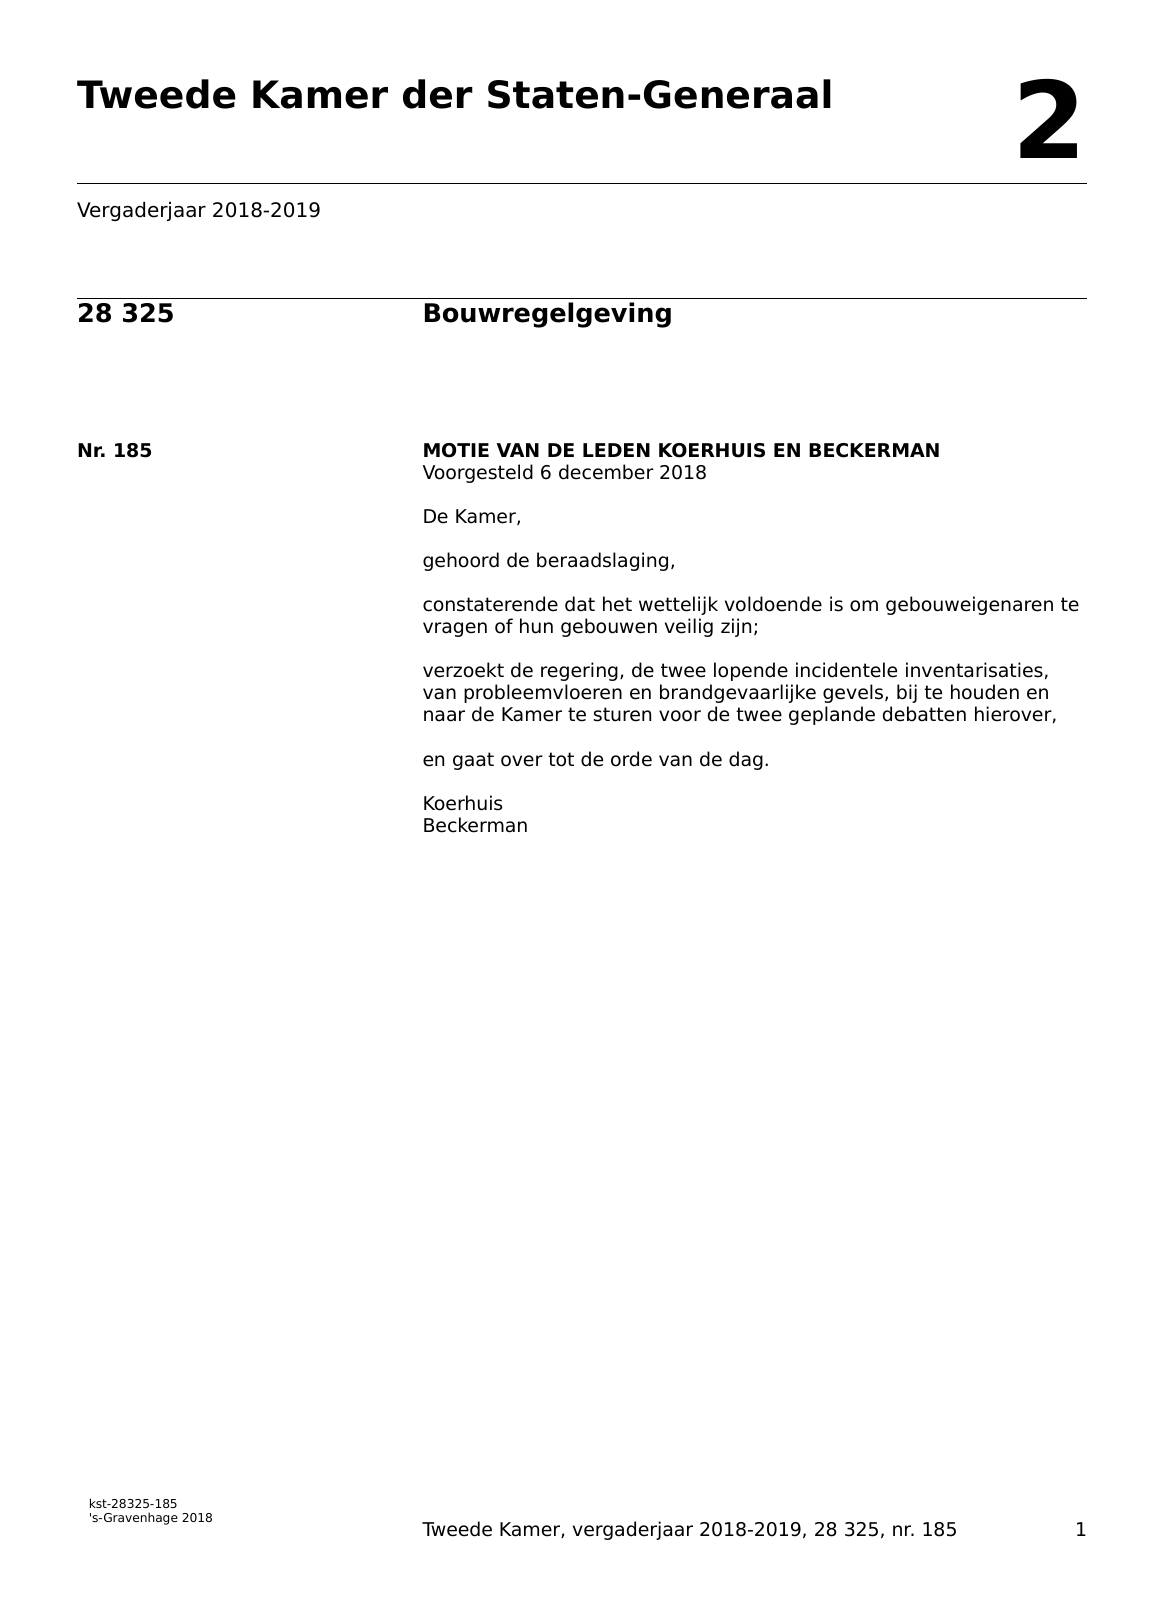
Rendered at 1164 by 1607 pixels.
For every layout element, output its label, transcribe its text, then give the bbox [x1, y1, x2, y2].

text 's-Gravenhage 2018 [88, 1511, 323, 1525]
subtitle 28 325 Bouwregelgeving [77, 299, 1087, 329]
text kst-28325-185 [88, 1497, 323, 1511]
text en gaat over tot de orde van de dag. [422, 748, 1087, 770]
table_cell Vergaderjaar 2018-2019 [77, 184, 1087, 298]
text Koerhuis [422, 793, 1087, 814]
subtitle Nr. 185 MOTIE VAN DE LEDEN KOERHUIS EN BECKERMAN [77, 440, 1087, 462]
text Beckerman [422, 814, 1087, 837]
text De Kamer, [422, 506, 1087, 528]
text Voorgesteld 6 december 2018 [422, 462, 1087, 484]
text gehoord de beraadslaging, [422, 550, 1087, 572]
table_header 2 [886, 59, 1087, 183]
table_header Tweede Kamer der Staten-Generaal [77, 59, 886, 183]
text constaterende dat het wettelijk voldoende is om gebouweigenaren te vragen of hun gebouwen veilig zijn; [422, 594, 1087, 638]
text verzoekt de regering, de twee lopende incidentele inventarisaties, van probleemvloeren en brandgevaarlijke gevels, bij te houden en naar de Kamer te sturen voor de twee geplande debatten hierover, [422, 660, 1087, 726]
